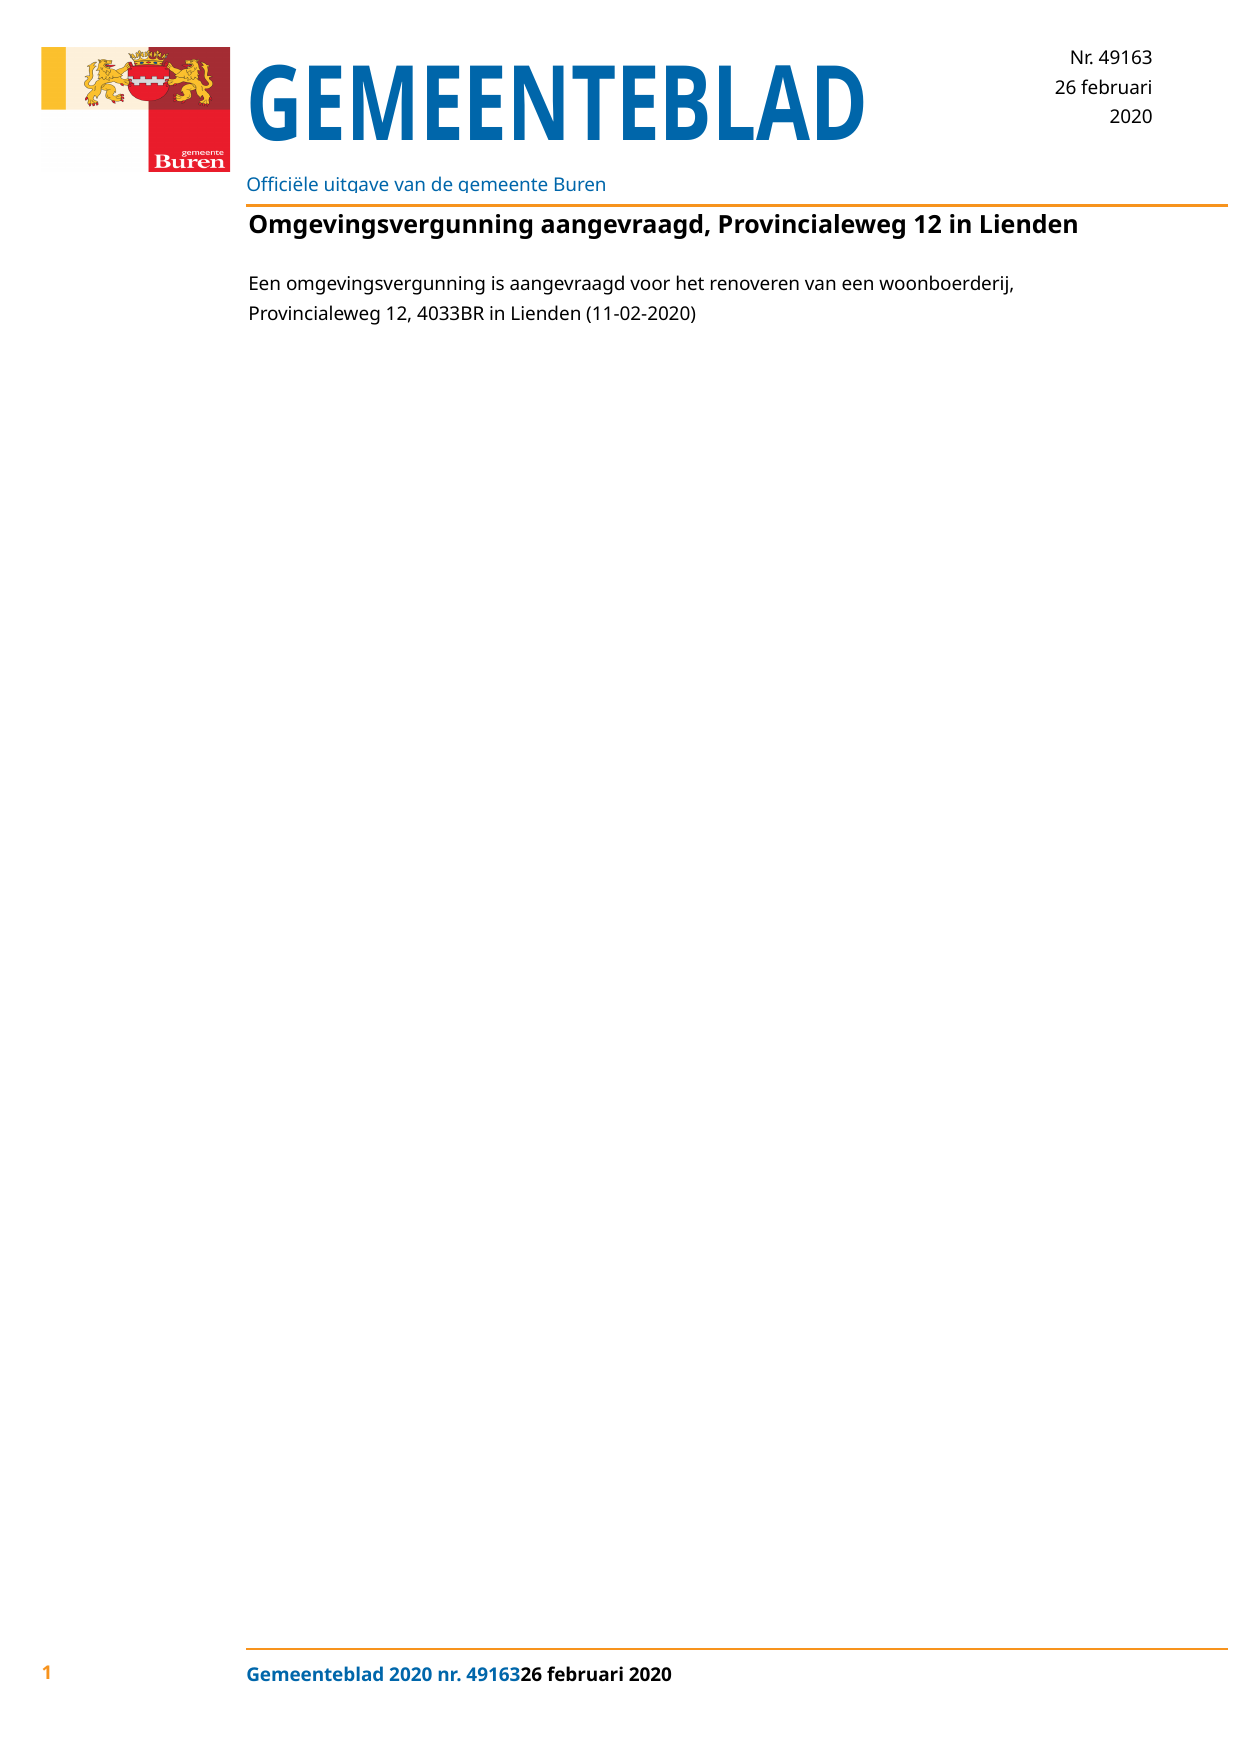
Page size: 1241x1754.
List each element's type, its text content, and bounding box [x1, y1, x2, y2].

picture [41, 47, 231, 172]
text Omgevingsvergunning aangevraagd, Provincialeweg 12 in Lienden [248, 207, 1152, 241]
text Een omgevingsvergunning is aangevraagd voor het renoveren van een woonboerderij, Provincialeweg 12, 4033BR in Lienden (11-02-2020) [248, 270, 1152, 326]
